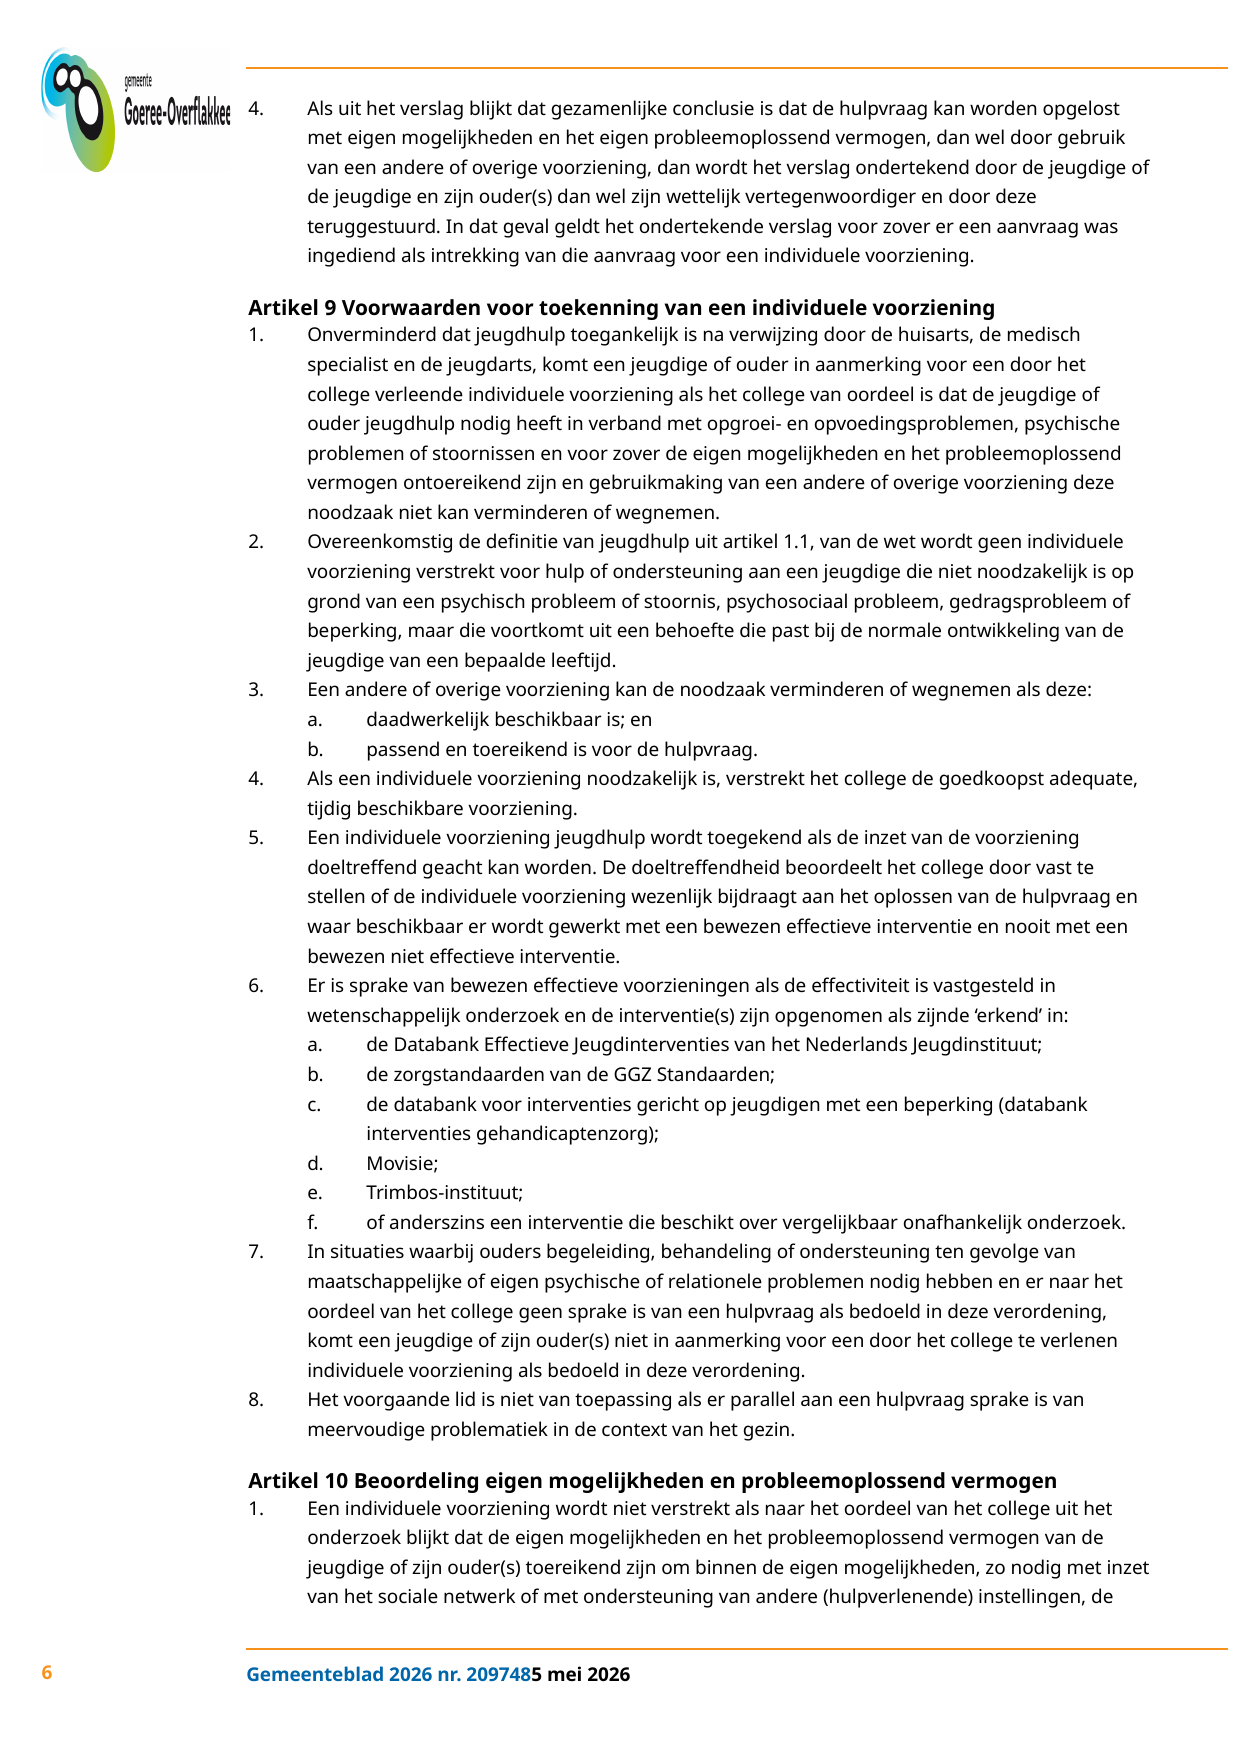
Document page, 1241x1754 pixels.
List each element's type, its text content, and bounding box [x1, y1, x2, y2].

list passend en toereikend is voor de hulpvraag. [307, 736, 1152, 761]
list Het voorgaande lid is niet van toepassing als er parallel aan een hulpvraag sprake is van meervoudige problematiek in de context van het gezin. [248, 1387, 1152, 1442]
list of anderszins een interventie die beschikt over vergelijkbaar onafhankelijk onderzoek. [307, 1209, 1152, 1235]
list daadwerkelijk beschikbaar is; en [307, 706, 1152, 732]
picture [41, 47, 231, 172]
list Een andere of overige voorziening kan de noodzaak verminderen of wegnemen als deze: [248, 677, 1152, 702]
list Onverminderd dat jeugdhulp toegankelijk is na verwijzing door de huisarts, de medisch specialist en de jeugdarts, komt een jeugdige of ouder in aanmerking voor een door het college verleende individuele voorziening als het college van oordeel is dat de jeugdige of ouder jeugdhulp nodig heeft in verband met opgroei- en opvoedingsproblemen, psychische problemen of stoornissen en voor zover de eigen mogelijkheden en het probleemoplossend vermogen ontoereikend zijn en gebruikmaking van een andere of overige voorziening deze noodzaak niet kan verminderen of wegnemen. [248, 322, 1152, 525]
list In situaties waarbij ouders begeleiding, behandeling of ondersteuning ten gevolge van maatschappelijke of eigen psychische of relationele problemen nodig hebben en er naar het oordeel van het college geen sprake is van een hulpvraag als bedoeld in deze verordening, komt een jeugdige of zijn ouder(s) niet in aanmerking voor een door het college te verlenen individuele voorziening als bedoeld in deze verordening. [248, 1239, 1152, 1383]
list Als een individuele voorziening noodzakelijk is, verstrekt het college de goedkoopst adequate, tijdig beschikbare voorziening. [248, 765, 1152, 821]
list Er is sprake van bewezen effectieve voorzieningen als de effectiviteit is vastgesteld in wetenschappelijk onderzoek en de interventie(s) zijn opgenomen als zijnde ‘erkend’ in: [248, 972, 1152, 1028]
list Movisie; [307, 1150, 1152, 1176]
text Artikel 10 Beoordeling eigen mogelijkheden en probleemoplossend vermogen [248, 1467, 1152, 1495]
list Als uit het verslag blijkt dat gezamenlijke conclusie is dat de hulpvraag kan worden opgelost met eigen mogelijkheden en het eigen probleemoplossend vermogen, dan wel door gebruik van een andere of overige voorziening, dan wordt het verslag ondertekend door de jeugdige of de jeugdige en zijn ouder(s) dan wel zijn wettelijk vertegenwoordiger en door deze teruggestuurd. In dat geval geldt het ondertekende verslag voor zover er een aanvraag was ingediend als intrekking van die aanvraag voor een individuele voorziening. [248, 95, 1152, 268]
text Artikel 9 Voorwaarden voor toekenning van een individuele voorziening [248, 293, 1152, 322]
list Overeenkomstig de definitie van jeugdhulp uit artikel 1.1, van de wet wordt geen individuele voorziening verstrekt voor hulp of ondersteuning aan een jeugdige die niet noodzakelijk is op grond van een psychisch probleem of stoornis, psychosociaal probleem, gedragsprobleem of beperking, maar die voortkomt uit een behoefte die past bij de normale ontwikkeling van de jeugdige van een bepaalde leeftijd. [248, 529, 1152, 673]
list de Databank Effectieve Jeugdinterventies van het Nederlands Jeugdinstituut; [307, 1032, 1152, 1057]
list de databank voor interventies gericht op jeugdigen met een beperking (databank interventies gehandicaptenzorg); [307, 1091, 1152, 1146]
list Trimbos-instituut; [307, 1179, 1152, 1205]
list de zorgstandaarden van de GGZ Standaarden; [307, 1061, 1152, 1087]
list Een individuele voorziening wordt niet verstrekt als naar het oordeel van het college uit het onderzoek blijkt dat de eigen mogelijkheden en het probleemoplossend vermogen van de jeugdige of zijn ouder(s) toereikend zijn om binnen de eigen mogelijkheden, zo nodig met inzet van het sociale netwerk of met ondersteuning van andere (hulpverlenende) instellingen, de [248, 1495, 1152, 1609]
list Een individuele voorziening jeugdhulp wordt toegekend als de inzet van de voorziening doeltreffend geacht kan worden. De doeltreffendheid beoordeelt het college door vast te stellen of de individuele voorziening wezenlijk bijdraagt aan het oplossen van de hulpvraag en waar beschikbaar er wordt gewerkt met een bewezen effectieve interventie en nooit met een bewezen niet effectieve interventie. [248, 824, 1152, 968]
